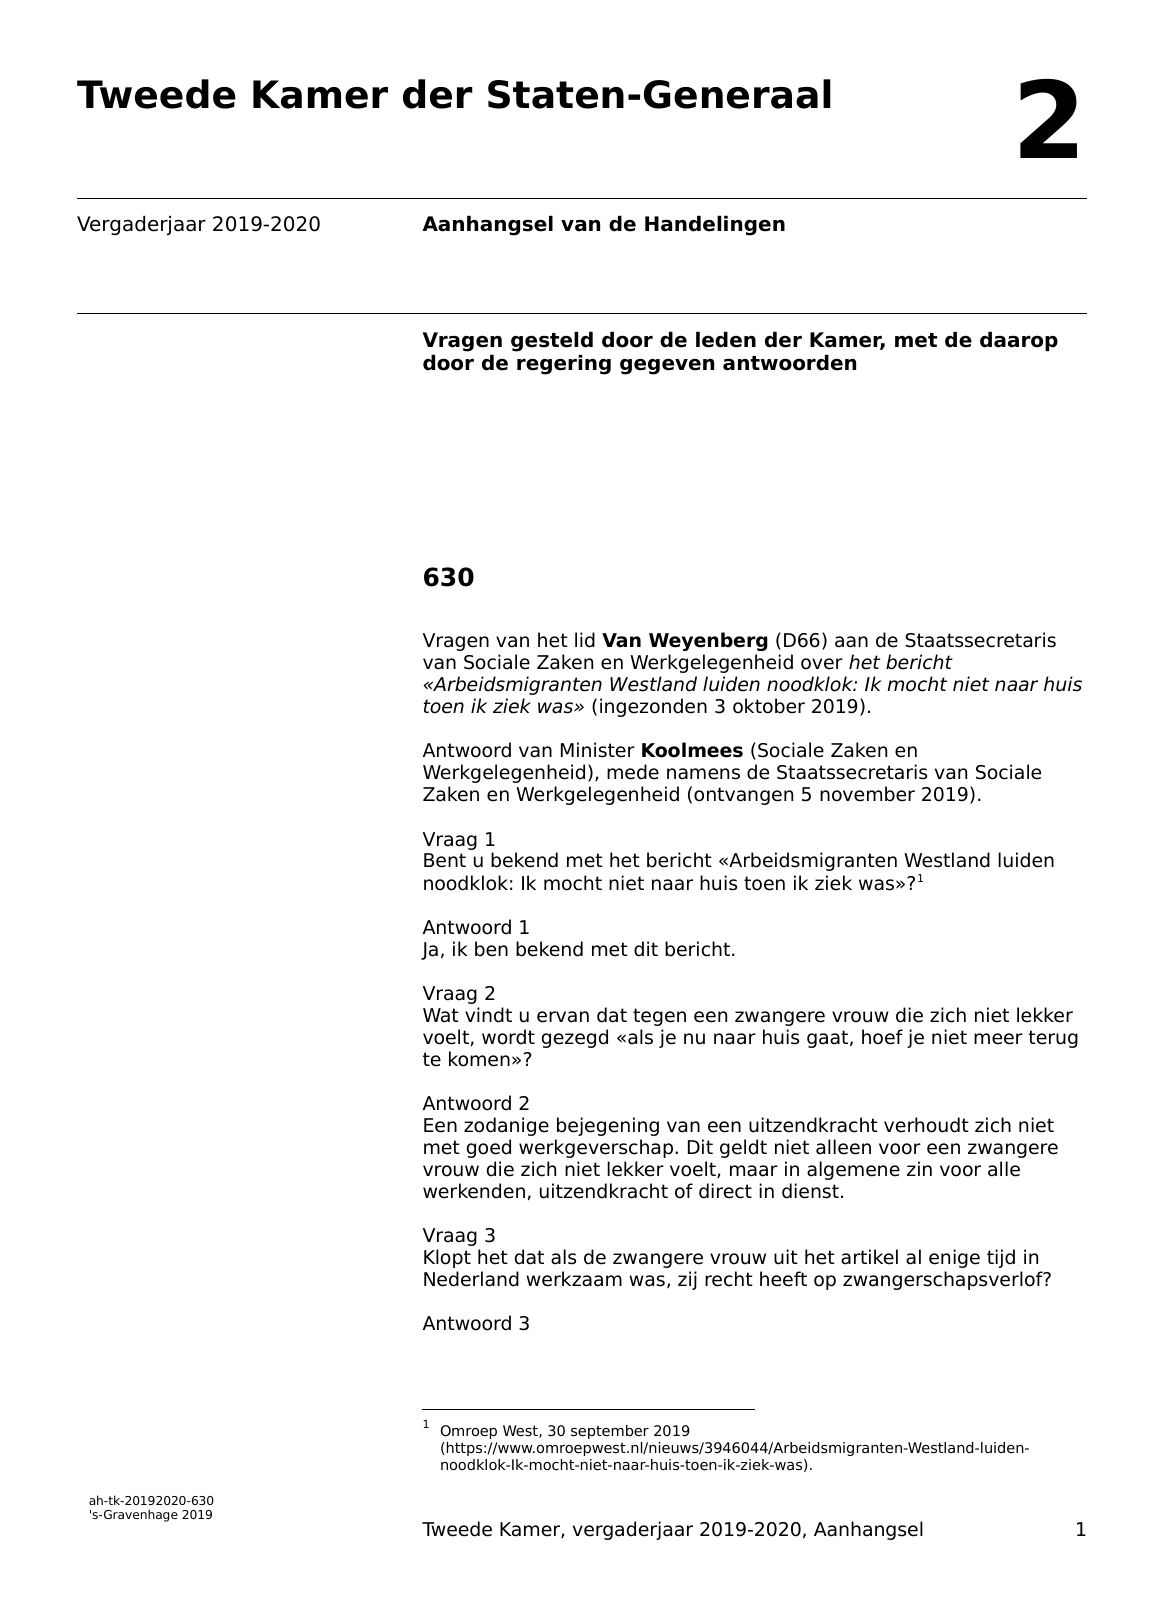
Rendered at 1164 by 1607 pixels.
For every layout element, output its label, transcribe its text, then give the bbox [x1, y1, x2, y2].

text Bent u bekend met het bericht «Arbeidsmigranten Westland luiden noodklok: Ik mocht niet naar huis toen ik ziek was»? [422, 850, 1087, 894]
text Vraag 3 [422, 1225, 1087, 1247]
table_cell Vergaderjaar 2019-2020 [77, 199, 422, 313]
table_header Tweede Kamer der Staten-Generaal [77, 59, 886, 198]
text Antwoord 3 [422, 1313, 1087, 1335]
text Vraag 1 [422, 828, 1087, 850]
text Vraag 2 [422, 983, 1087, 1005]
table_cell [77, 314, 422, 375]
text Een zodanige bejegening van een uitzendkracht verhoudt zich niet met goed werkgeverschap. Dit geldt niet alleen voor een zwangere vrouw die zich niet lekker voelt, maar in algemene zin voor alle werkenden, uitzendkracht of direct in dienst. [422, 1115, 1087, 1203]
text Klopt het dat als de zwangere vrouw uit het artikel al enige tijd in Nederland werkzaam was, zij recht heeft op zwangerschapsverlof? [422, 1247, 1087, 1291]
table_header 2 [886, 59, 1087, 198]
text ah-tk-20192020-630 [88, 1494, 323, 1508]
text Antwoord 2 [422, 1093, 1087, 1115]
text Antwoord van Minister Koolmees (Sociale Zaken en Werkgelegenheid), mede namens de Staatssecretaris van Sociale Zaken en Werkgelegenheid (ontvangen 5 november 2019). [422, 740, 1087, 806]
table_cell Vragen gesteld door de leden der Kamer, met de daarop door de regering gegeven antwoorden [422, 314, 1087, 375]
text Ja, ik ben bekend met dit bericht. [422, 938, 1087, 961]
text 630 [422, 563, 1087, 592]
text Omroep West, 30 september 2019 (https://www.omroepwest.nl/nieuws/3946044/Arbeidsmigranten-Westland-luiden-noodklok-Ik-mocht-niet-naar-huis-toen-ik-ziek-was). [422, 1418, 1087, 1474]
text Vragen van het lid Van Weyenberg (D66) aan de Staatssecretaris van Sociale Zaken en Werkgelegenheid over het bericht «Arbeidsmigranten Westland luiden noodklok: Ik mocht niet naar huis toen ik ziek was» (ingezonden 3 oktober 2019). [422, 630, 1087, 718]
text Wat vindt u ervan dat tegen een zwangere vrouw die zich niet lekker voelt, wordt gezegd «als je nu naar huis gaat, hoef je niet meer terug te komen»? [422, 1005, 1087, 1071]
text 's-Gravenhage 2019 [88, 1508, 323, 1522]
text Antwoord 1 [422, 917, 1087, 938]
table_cell Aanhangsel van de Handelingen [422, 199, 1087, 313]
